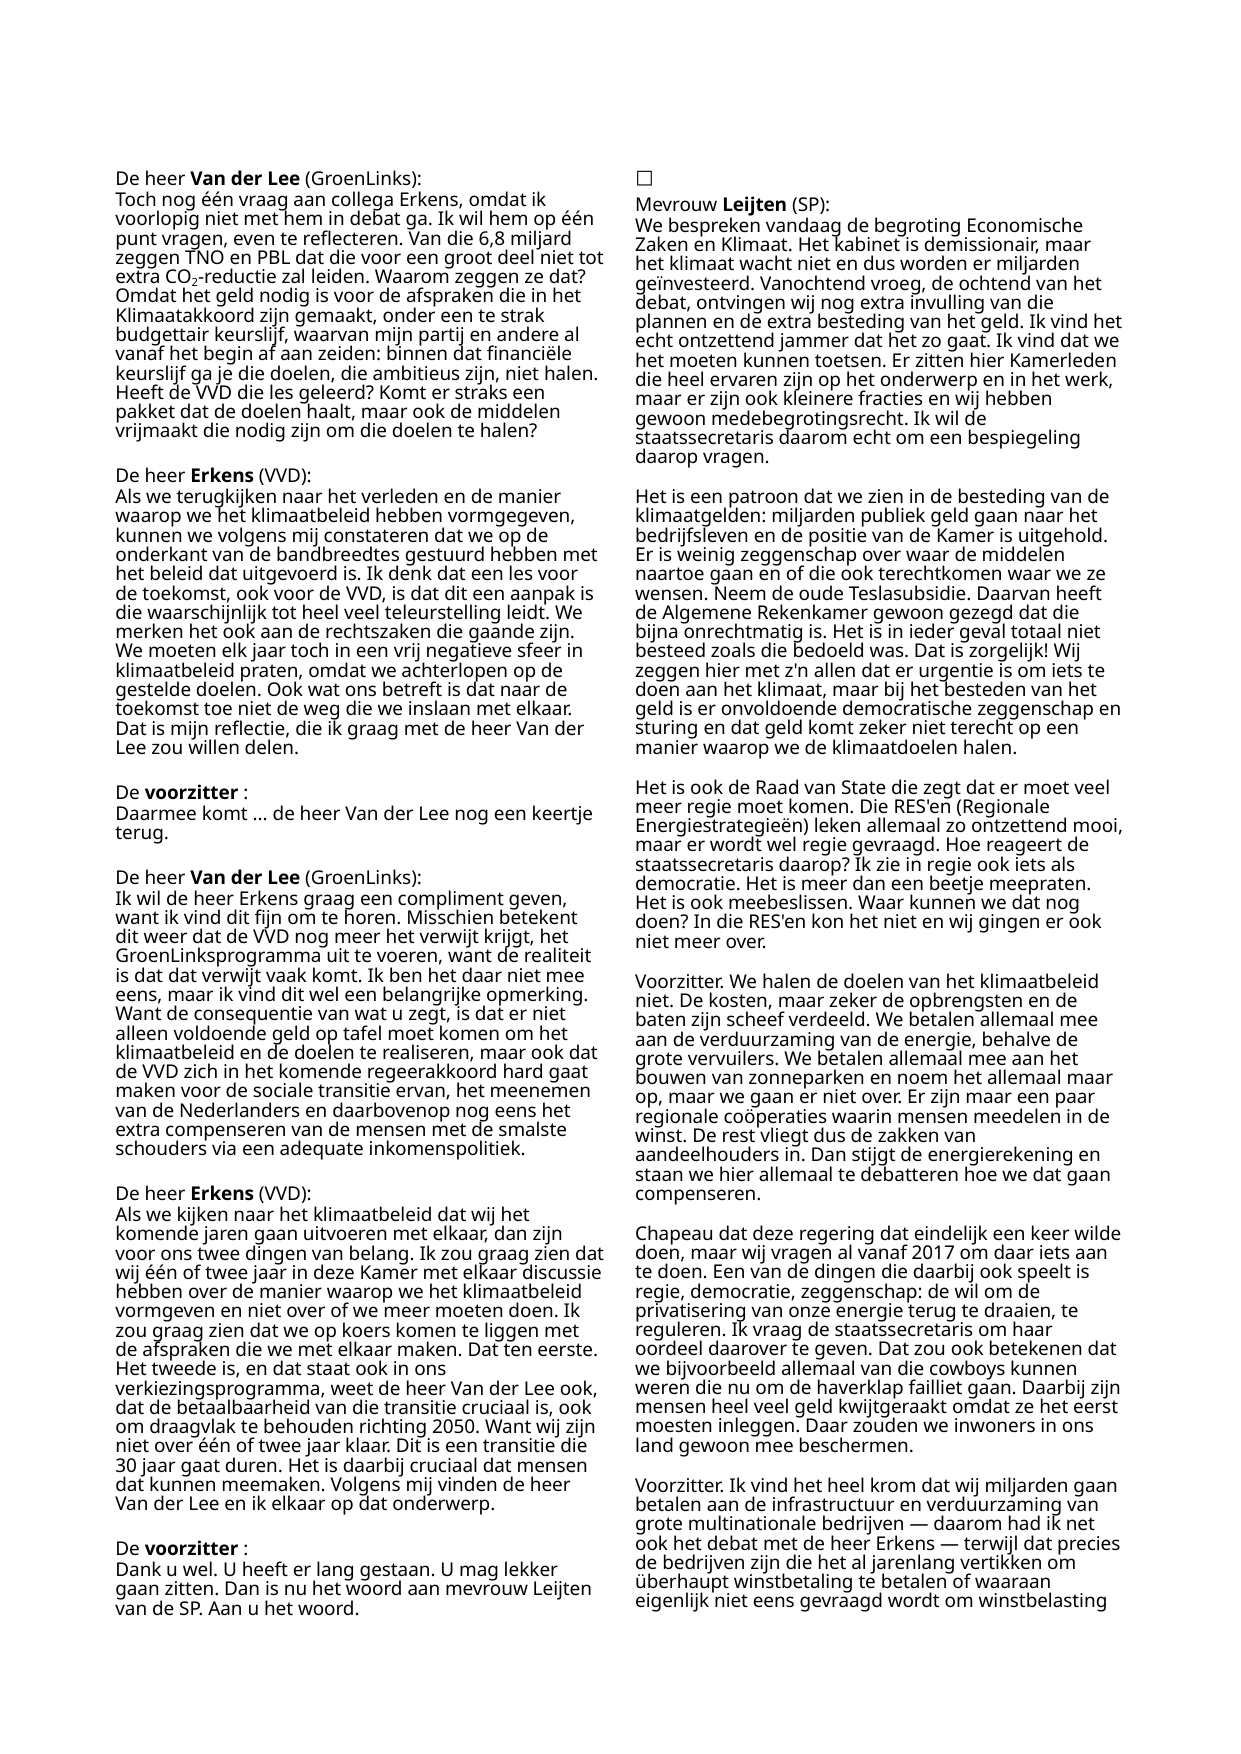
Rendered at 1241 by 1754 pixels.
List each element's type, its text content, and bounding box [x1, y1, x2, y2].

text De heer Van der Lee (GroenLinks): [115, 165, 605, 191]
text Het is een patroon dat we zien in de besteding van de klimaatgelden: miljarden publiek geld gaan naar het bedrijfsleven en de positie van de Kamer is uitgehold. Er is weinig zeggenschap over waar de middelen naartoe gaan en of die ook terechtkomen waar we ze wensen. Neem de oude Teslasubsidie. Daarvan heeft de Algemene Rekenkamer gewoon gezegd dat die bijna onrechtmatig is. Het is in ieder geval totaal niet besteed zoals die bedoeld was. Dat is zorgelijk! Wij zeggen hier met z'n allen dat er urgentie is om iets te doen aan het klimaat, maar bij het besteden van het geld is er onvoldoende democratische zeggenschap en sturing en dat geld komt zeker niet terecht op een manier waarop we de klimaatdoelen halen. [635, 488, 1125, 758]
text Als we terugkijken naar het verleden en de manier waarop we het klimaatbeleid hebben vormgegeven, kunnen we volgens mij constateren dat we op de onderkant van de bandbreedtes gestuurd hebben met het beleid dat uitgevoerd is. Ik denk dat een les voor de toekomst, ook voor de VVD, is dat dit een aanpak is die waarschijnlijk tot heel veel teleurstelling leidt. We merken het ook aan de rechtszaken die gaande zijn. We moeten elk jaar toch in een vrij negatieve sfeer in klimaatbeleid praten, omdat we achterlopen op de gestelde doelen. Ook wat ons betreft is dat naar de toekomst toe niet de weg die we inslaan met elkaar. Dat is mijn reflectie, die ik graag met de heer Van der Lee zou willen delen. [115, 488, 605, 758]
text De heer Erkens (VVD): [115, 1180, 605, 1206]
text Voorzitter. Ik vind het heel krom dat wij miljarden gaan betalen aan de infrastructuur en verduurzaming van grote multinationale bedrijven — daarom had ik net ook het debat met de heer Erkens — terwijl dat precies de bedrijven zijn die het al jarenlang vertikken om überhaupt winstbetaling te betalen of waaraan eigenlijk niet eens gevraagd wordt om winstbelasting [635, 1477, 1125, 1612]
text De voorzitter : [115, 1535, 605, 1561]
text Toch nog één vraag aan collega Erkens, omdat ik voorlopig niet met hem in debat ga. Ik wil hem op één punt vragen, even te reflecteren. Van die 6,8 miljard zeggen TNO en PBL dat die voor een groot deel niet tot extra CO2-reductie zal leiden. Waarom zeggen ze dat? Omdat het geld nodig is voor de afspraken die in het Klimaatakkoord zijn gemaakt, onder een te strak budgettair keurslijf, waarvan mijn partij en andere al vanaf het begin af aan zeiden: binnen dat financiële keurslijf ga je die doelen, die ambitieus zijn, niet halen. Heeft de VVD die les geleerd? Komt er straks een pakket dat de doelen haalt, maar ook de middelen vrijmaakt die nodig zijn om die doelen te halen? [115, 191, 605, 442]
text Het is ook de Raad van State die zegt dat er moet veel meer regie moet komen. Die RES'en (Regionale Energiestrategieën) leken allemaal zo ontzettend mooi, maar er wordt wel regie gevraagd. Hoe reageert de staatssecretaris daarop? Ik zie in regie ook iets als democratie. Het is meer dan een beetje meepraten. Het is ook meebeslissen. Waar kunnen we dat nog doen? In die RES'en kon het niet en wij gingen er ook niet meer over. [635, 779, 1125, 952]
text Voorzitter. We halen de doelen van het klimaatbeleid niet. De kosten, maar zeker de opbrengsten en de baten zijn scheef verdeeld. We betalen allemaal mee aan de verduurzaming van de energie, behalve de grote vervuilers. We betalen allemaal mee aan het bouwen van zonneparken en noem het allemaal maar op, maar we gaan er niet over. Er zijn maar een paar regionale coöperaties waarin mensen meedelen in de winst. De rest vliegt dus de zakken van aandeelhouders in. Dan stijgt de energierekening en staan we hier allemaal te debatteren hoe we dat gaan compenseren. [635, 973, 1125, 1204]
text ⬜ [635, 165, 1125, 191]
text De voorzitter : [115, 779, 605, 804]
text Ik wil de heer Erkens graag een compliment geven, want ik vind dit fijn om te horen. Misschien betekent dit weer dat de VVD nog meer het verwijt krijgt, het GroenLinksprogramma uit te voeren, want de realiteit is dat dat verwijt vaak komt. Ik ben het daar niet mee eens, maar ik vind dit wel een belangrijke opmerking. Want de consequentie van wat u zegt, is dat er niet alleen voldoende geld op tafel moet komen om het klimaatbeleid en de doelen te realiseren, maar ook dat de VVD zich in het komende regeerakkoord hard gaat maken voor de sociale transitie ervan, het meenemen van de Nederlanders en daarbovenop nog eens het extra compenseren van de mensen met de smalste schouders via een adequate inkomenspolitiek. [115, 890, 605, 1159]
text De heer Van der Lee (GroenLinks): [115, 864, 605, 890]
text Dank u wel. U heeft er lang gestaan. U mag lekker gaan zitten. Dan is nu het woord aan mevrouw Leijten van de SP. Aan u het woord. [115, 1561, 605, 1619]
text Daarmee komt ... de heer Van der Lee nog een keertje terug. [115, 804, 605, 843]
text Chapeau dat deze regering dat eindelijk een keer wilde doen, maar wij vragen al vanaf 2017 om daar iets aan te doen. Een van de dingen die daarbij ook speelt is regie, democratie, zeggenschap: de wil om de privatisering van onze energie terug te draaien, te reguleren. Ik vraag de staatssecretaris om haar oordeel daarover te geven. Dat zou ook betekenen dat we bijvoorbeeld allemaal van die cowboys kunnen weren die nu om de haverklap failliet gaan. Daarbij zijn mensen heel veel geld kwijtgeraakt omdat ze het eerst moesten inleggen. Daar zouden we inwoners in ons land gewoon mee beschermen. [635, 1225, 1125, 1456]
text Mevrouw Leijten (SP): [635, 191, 1125, 217]
text De heer Erkens (VVD): [115, 462, 605, 488]
text Als we kijken naar het klimaatbeleid dat wij het komende jaren gaan uitvoeren met elkaar, dan zijn voor ons twee dingen van belang. Ik zou graag zien dat wij één of twee jaar in deze Kamer met elkaar discussie hebben over de manier waarop we het klimaatbeleid vormgeven en niet over of we meer moeten doen. Ik zou graag zien dat we op koers komen te liggen met de afspraken die we met elkaar maken. Dat ten eerste. Het tweede is, en dat staat ook in ons verkiezingsprogramma, weet de heer Van der Lee ook, dat de betaalbaarheid van die transitie cruciaal is, ook om draagvlak te behouden richting 2050. Want wij zijn niet over één of twee jaar klaar. Dit is een transitie die 30 jaar gaat duren. Het is daarbij cruciaal dat mensen dat kunnen meemaken. Volgens mij vinden de heer Van der Lee en ik elkaar op dat onderwerp. [115, 1206, 605, 1514]
text We bespreken vandaag de begroting Economische Zaken en Klimaat. Het kabinet is demissionair, maar het klimaat wacht niet en dus worden er miljarden geïnvesteerd. Vanochtend vroeg, de ochtend van het debat, ontvingen wij nog extra invulling van die plannen en de extra besteding van het geld. Ik vind het echt ontzettend jammer dat het zo gaat. Ik vind dat we het moeten kunnen toetsen. Er zitten hier Kamerleden die heel ervaren zijn op het onderwerp en in het werk, maar er zijn ook kleinere fracties en wij hebben gewoon medebegrotingsrecht. Ik wil de staatssecretaris daarom echt om een bespiegeling daarop vragen. [635, 217, 1125, 467]
